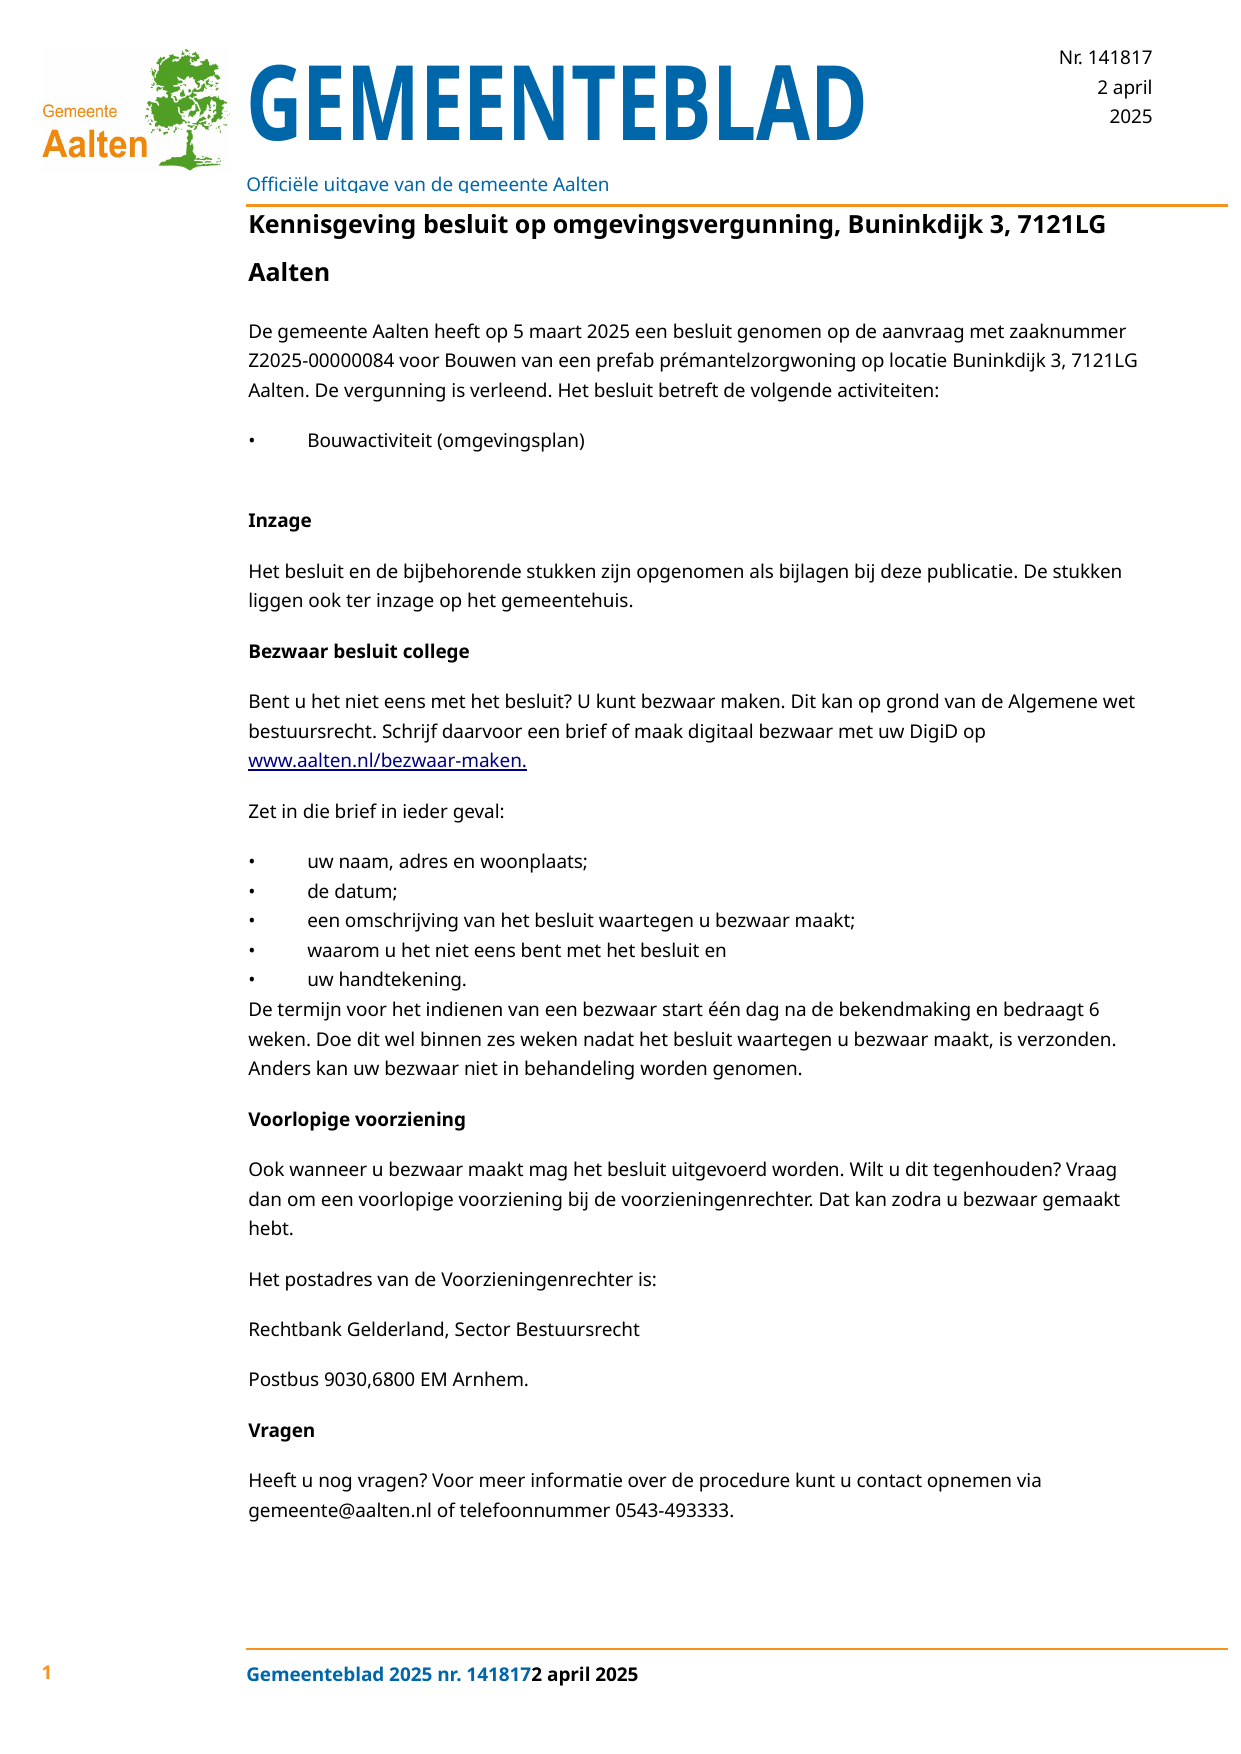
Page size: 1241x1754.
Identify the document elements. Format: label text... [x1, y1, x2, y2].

text Kennisgeving besluit op omgevingsvergunning, Buninkdijk 3, 7121LG Aalten [248, 207, 1152, 288]
text Postbus 9030,6800 EM Arnhem. [248, 1367, 1152, 1392]
list uw handtekening. [248, 967, 1152, 992]
text De termijn voor het indienen van een bezwaar start één dag na de bekendmaking en bedraagt 6 weken. Doe dit wel binnen zes weken nadat het besluit waartegen u bezwaar maakt, is verzonden. Anders kan uw bezwaar niet in behandeling worden genomen. [248, 996, 1152, 1081]
text De gemeente Aalten heeft op 5 maart 2025 een besluit genomen op de aanvraag met zaaknummer Z2025-00000084 voor Bouwen van een prefab prémantelzorgwoning op locatie Buninkdijk 3, 7121LG Aalten. De vergunning is verleend. Het besluit betreft de volgende activiteiten: [248, 318, 1152, 403]
list Bouwactiviteit (omgevingsplan) [248, 427, 1152, 453]
text Het besluit en de bijbehorende stukken zijn opgenomen als bijlagen bij deze publicatie. De stukken liggen ook ter inzage op het gemeentehuis. [248, 558, 1152, 613]
text Voorlopige voorziening [248, 1106, 1152, 1132]
list een omschrijving van het besluit waartegen u bezwaar maakt; [248, 907, 1152, 933]
text Bezwaar besluit college [248, 638, 1152, 664]
text Rechtbank Gelderland, Sector Bestuursrecht [248, 1316, 1152, 1342]
text Zet in die brief in ieder geval: [248, 798, 1152, 824]
list waarom u het niet eens bent met het besluit en [248, 937, 1152, 963]
text Ook wanneer u bezwaar maakt mag het besluit uitgevoerd worden. Wilt u dit tegenhouden? Vraag dan om een voorlopige voorziening bij de voorzieningenrechter. Dat kan zodra u bezwaar gemaakt hebt. [248, 1156, 1152, 1241]
list de datum; [248, 878, 1152, 904]
text Vragen [248, 1417, 1152, 1443]
list uw naam, adres en woonplaats; [248, 848, 1152, 874]
text Inzage [248, 507, 1152, 533]
text Bent u het niet eens met het besluit? U kunt bezwaar maken. Dit kan op grond van de Algemene wet bestuursrecht. Schrijf daarvoor een brief of maak digitaal bezwaar met uw DigiD op www.aalten.nl/bezwaar-maken. [248, 688, 1152, 773]
picture [41, 47, 231, 172]
text Het postadres van de Voorzieningenrechter is: [248, 1266, 1152, 1292]
text Heeft u nog vragen? Voor meer informatie over de procedure kunt u contact opnemen via gemeente@aalten.nl of telefoonnummer 0543-493333. [248, 1467, 1152, 1523]
